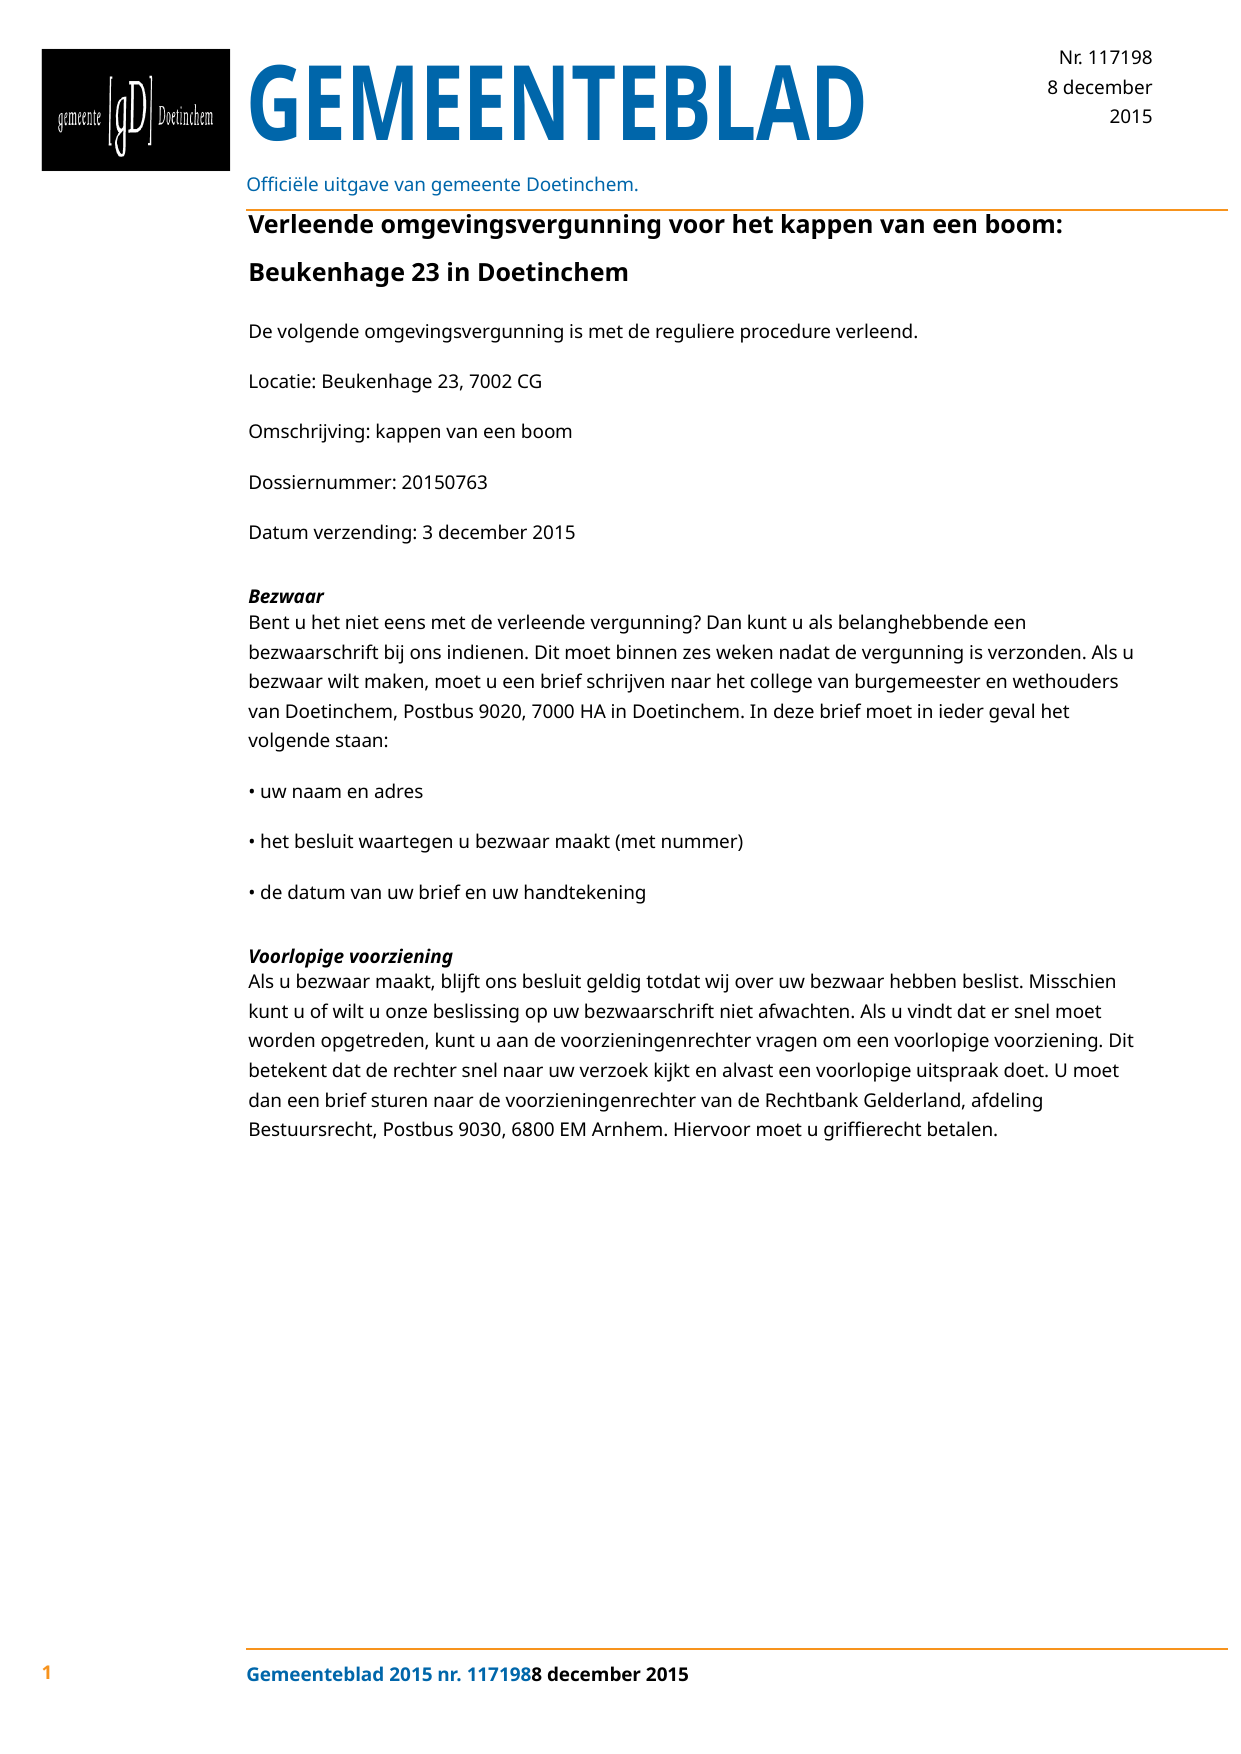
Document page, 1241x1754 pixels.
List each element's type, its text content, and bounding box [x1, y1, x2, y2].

text Verleende omgevingsvergunning voor het kappen van een boom: Beukenhage 23 in Doetinchem [248, 211, 1152, 288]
text • uw naam en adres [248, 778, 1152, 804]
text Omschrijving: kappen van een boom [248, 419, 1152, 444]
text Bezwaar [248, 583, 1152, 609]
text Bent u het niet eens met de verleende vergunning? Dan kunt u als belanghebbende een bezwaarschrift bij ons indienen. Dit moet binnen zes weken nadat de vergunning is verzonden. Als u bezwaar wilt maken, moet u een brief schrijven naar het college van burgemeester en wethouders van Doetinchem, Postbus 9020, 7000 HA in Doetinchem. In deze brief moet in ieder geval het volgende staan: [248, 609, 1152, 753]
text Datum verzending: 3 december 2015 [248, 519, 1152, 545]
text Als u bezwaar maakt, blijft ons besluit geldig totdat wij over uw bezwaar hebben beslist. Misschien kunt u of wilt u onze beslissing op uw bezwaarschrift niet afwachten. Als u vindt dat er snel moet worden opgetreden, kunt u aan de voorzieningenrechter vragen om een voorlopige voorziening. Dit betekent dat de rechter snel naar uw verzoek kijkt en alvast een voorlopige uitspraak doet. U moet dan een brief sturen naar de voorzieningenrechter van de Rechtbank Gelderland, afdeling Bestuursrecht, Postbus 9030, 6800 EM Arnhem. Hiervoor moet u griffierecht betalen. [248, 968, 1152, 1142]
text • de datum van uw brief en uw handtekening [248, 879, 1152, 904]
text Voorlopige voorziening [248, 943, 1152, 968]
text De volgende omgevingsvergunning is met de reguliere procedure verleend. [248, 318, 1152, 344]
text Locatie: Beukenhage 23, 7002 CG [248, 368, 1152, 394]
picture [41, 47, 231, 172]
text • het besluit waartegen u bezwaar maakt (met nummer) [248, 828, 1152, 854]
text Dossiernummer: 20150763 [248, 469, 1152, 495]
